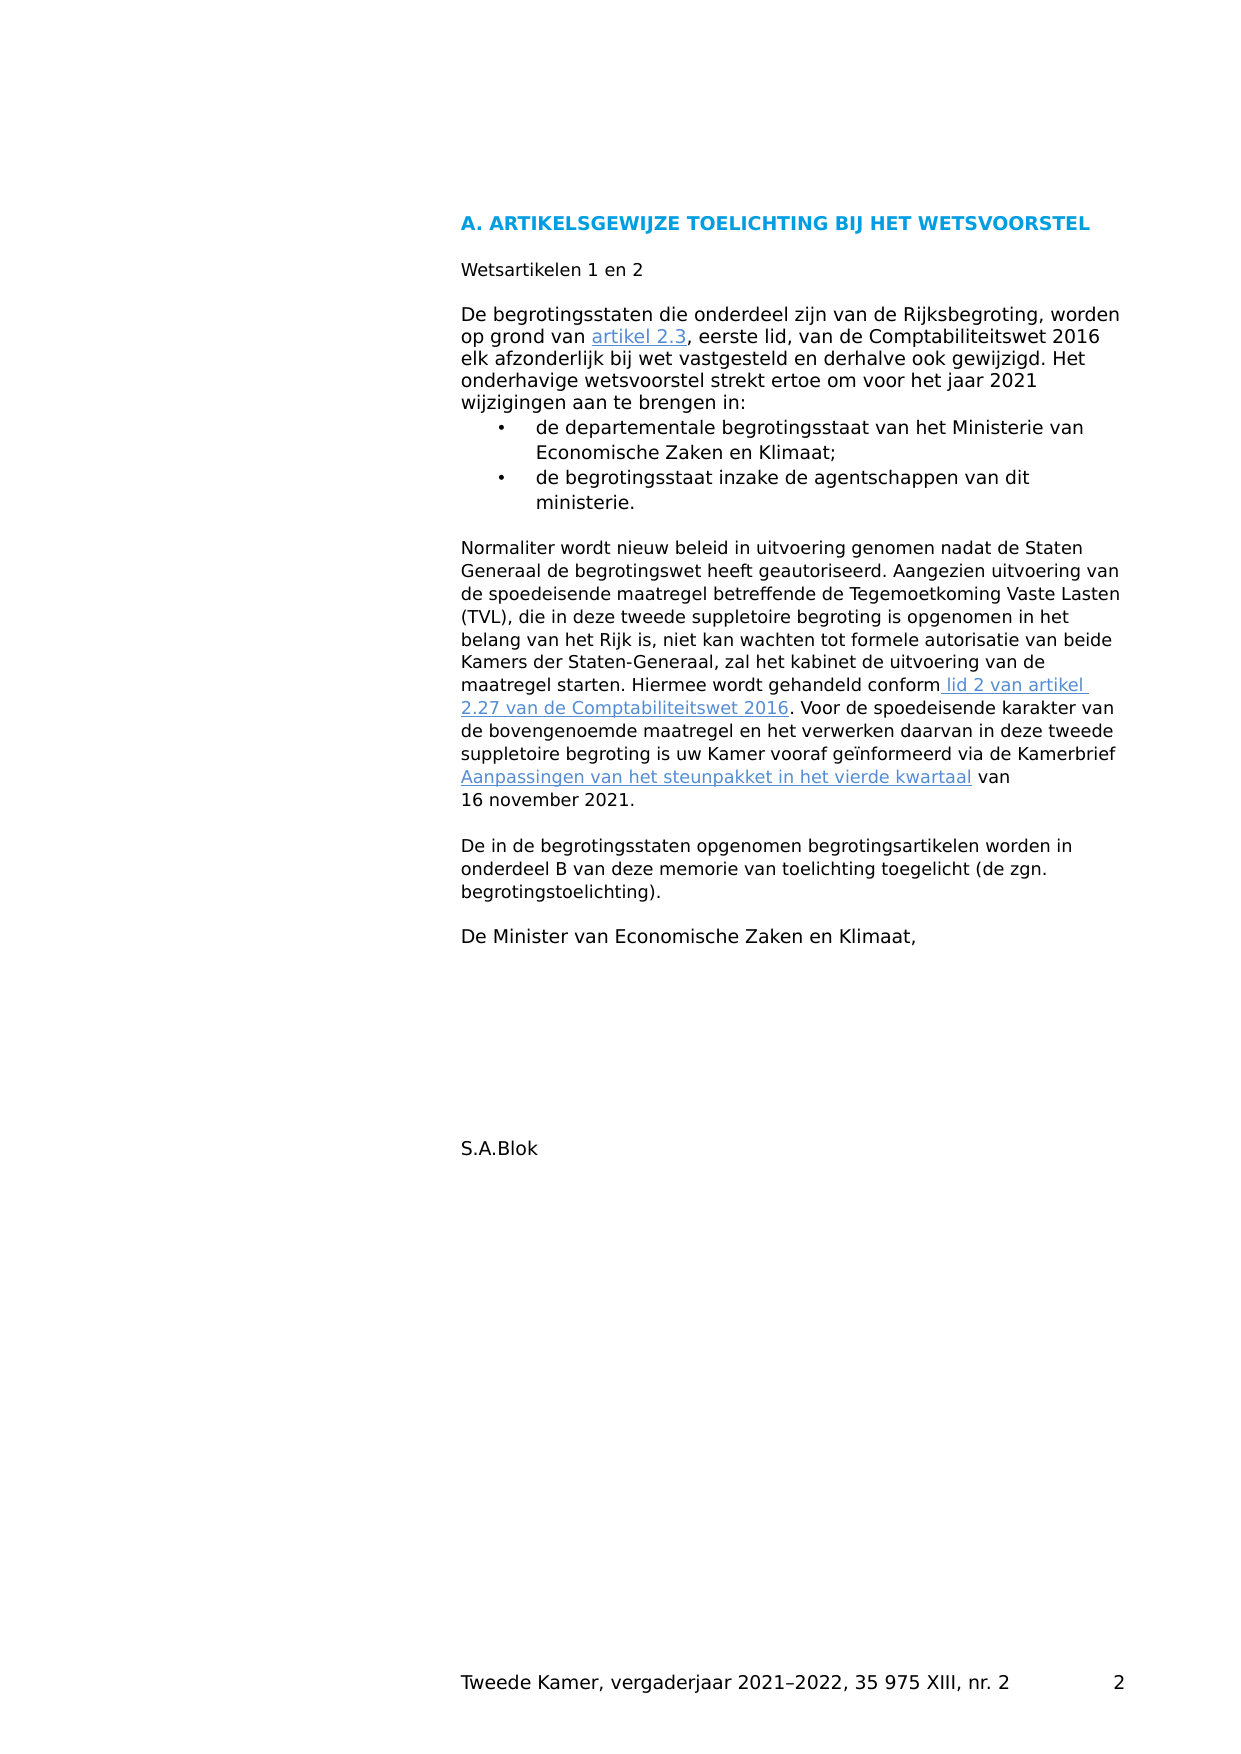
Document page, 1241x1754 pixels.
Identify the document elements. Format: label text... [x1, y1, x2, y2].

text De Minister van Economische Zaken en Klimaat, [461, 926, 1125, 948]
list de begrotingsstaat inzake de agentschappen van dit ministerie. [498, 464, 1125, 514]
title A. ARTIKELSGEWIJZE TOELICHTING BIJ HET WETSVOORSTEL [461, 213, 1125, 235]
text De begrotingsstaten die onderdeel zijn van de Rijksbegroting, worden op grond van artikel 2.3, eerste lid, van de Comptabiliteitswet 2016 elk afzonderlijk bij wet vastgesteld en derhalve ook gewijzigd. Het onderhavige wetsvoorstel strekt ertoe om voor het jaar 2021 wijzigingen aan te brengen in: [461, 304, 1125, 414]
text De in de begrotingsstaten opgenomen begrotingsartikelen worden in onderdeel B van deze memorie van toelichting toegelicht (de zgn. begrotingstoelichting). [461, 834, 1125, 903]
text Normaliter wordt nieuw beleid in uitvoering genomen nadat de Staten Generaal de begrotingswet heeft geautoriseerd. Aangezien uitvoering van de spoedeisende maatregel betreffende de Tegemoetkoming Vaste Lasten (TVL), die in deze tweede suppletoire begroting is opgenomen in het belang van het Rijk is, niet kan wachten tot formele autorisatie van beide Kamers der Staten-Generaal, zal het kabinet de uitvoering van de maatregel starten. Hiermee wordt gehandeld conform lid 2 van artikel 2.27 van de Comptabiliteitswet 2016. Voor de spoedeisende karakter van de bovengenoemde maatregel en het verwerken daarvan in deze tweede suppletoire begroting is uw Kamer vooraf geïnformeerd via de Kamerbrief Aanpassingen van het steunpakket in het vierde kwartaal van 16 november 2021. [461, 536, 1125, 811]
text Wetsartikelen 1 en 2 [461, 258, 1125, 281]
text S.A.Blok [461, 1138, 1125, 1160]
list de departementale begrotingsstaat van het Ministerie van Economische Zaken en Klimaat; [498, 414, 1125, 464]
